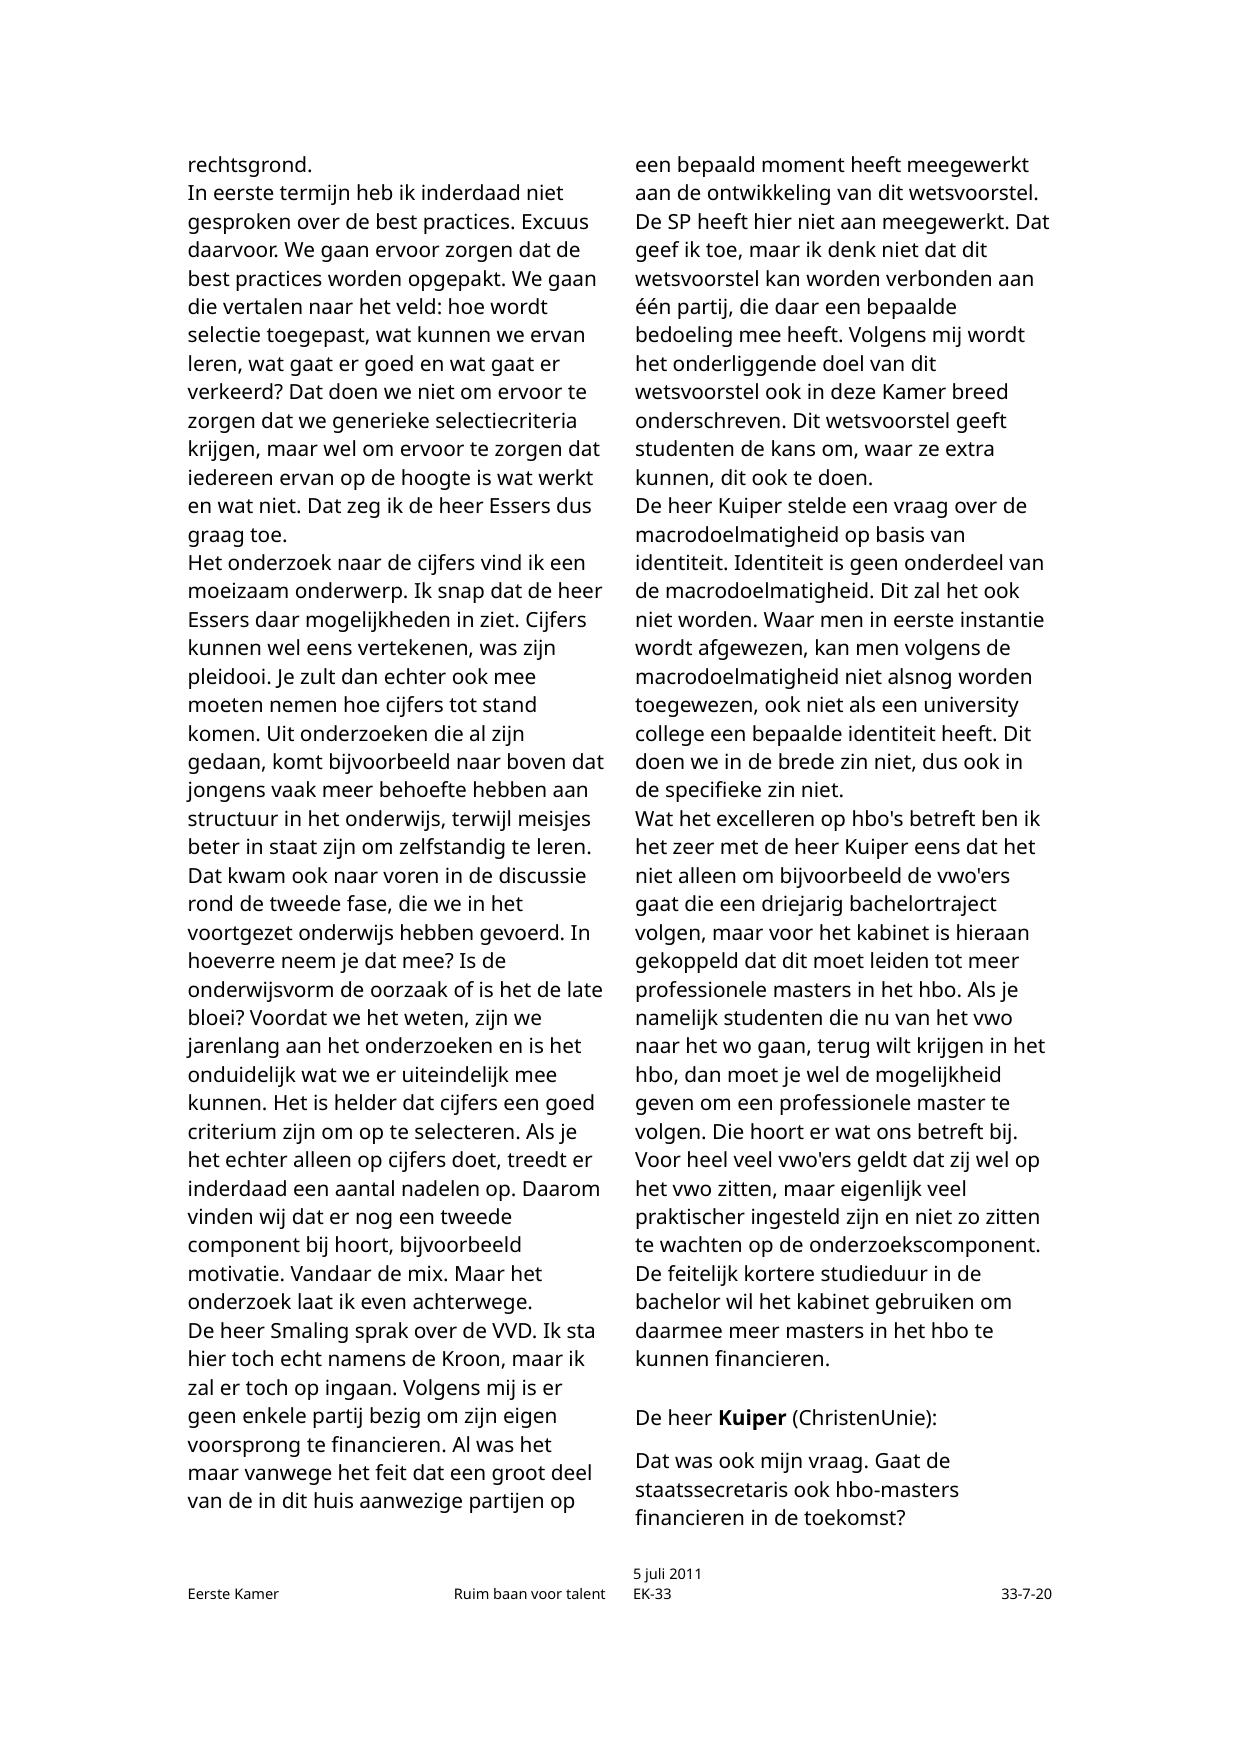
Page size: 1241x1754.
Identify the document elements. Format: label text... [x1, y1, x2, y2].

text In eerste termijn heb ik inderdaad niet gesproken over de best practices. Excuus daarvoor. We gaan ervoor zorgen dat de best practices worden opgepakt. We gaan die vertalen naar het veld: hoe wordt selectie toegepast, wat kunnen we ervan leren, wat gaat er goed en wat gaat er verkeerd? Dat doen we niet om ervoor te zorgen dat we generieke selectiecriteria krijgen, maar wel om ervoor te zorgen dat iedereen ervan op de hoogte is wat werkt en wat niet. Dat zeg ik de heer Essers dus graag toe. [187, 178, 605, 548]
text De heer Kuiper stelde een vraag over de macrodoelmatigheid op basis van identiteit. Identiteit is geen onderdeel van de macrodoelmatigheid. Dit zal het ook niet worden. Waar men in eerste instantie wordt afgewezen, kan men volgens de macrodoelmatigheid niet alsnog worden toegewezen, ook niet als een university college een bepaalde identiteit heeft. Dit doen we in de brede zin niet, dus ook in de specifieke zin niet. [635, 491, 1053, 804]
text De heer Smaling sprak over de VVD. Ik sta hier toch echt namens de Kroon, maar ik zal er toch op ingaan. Volgens mij is er geen enkele partij bezig om zijn eigen voorsprong te financieren. Al was het maar vanwege het feit dat een groot deel van de in dit huis aanwezige partijen op [187, 1316, 605, 1515]
text rechtsgrond. [187, 150, 605, 178]
text De heer Kuiper (ChristenUnie): [635, 1403, 1053, 1431]
text Dat was ook mijn vraag. Gaat de staatssecretaris ook hbo-masters financieren in de toekomst? [635, 1446, 1053, 1532]
text een bepaald moment heeft meegewerkt aan de ontwikkeling van dit wetsvoorstel. De SP heeft hier niet aan meegewerkt. Dat geef ik toe, maar ik denk niet dat dit wetsvoorstel kan worden verbonden aan één partij, die daar een bepaalde bedoeling mee heeft. Volgens mij wordt het onderliggende doel van dit wetsvoorstel ook in deze Kamer breed onderschreven. Dit wetsvoorstel geeft studenten de kans om, waar ze extra kunnen, dit ook te doen. [635, 150, 1053, 491]
text Wat het excelleren op hbo's betreft ben ik het zeer met de heer Kuiper eens dat het niet alleen om bijvoorbeeld de vwo'ers gaat die een driejarig bachelortraject volgen, maar voor het kabinet is hieraan gekoppeld dat dit moet leiden tot meer professionele masters in het hbo. Als je namelijk studenten die nu van het vwo naar het wo gaan, terug wilt krijgen in het hbo, dan moet je wel de mogelijkheid geven om een professionele master te volgen. Die hoort er wat ons betreft bij. Voor heel veel vwo'ers geldt dat zij wel op het vwo zitten, maar eigenlijk veel praktischer ingesteld zijn en niet zo zitten te wachten op de onderzoekscomponent. De feitelijk kortere studieduur in de bachelor wil het kabinet gebruiken om daarmee meer masters in het hbo te kunnen financieren. [635, 804, 1053, 1373]
text Het onderzoek naar de cijfers vind ik een moeizaam onderwerp. Ik snap dat de heer Essers daar mogelijkheden in ziet. Cijfers kunnen wel eens vertekenen, was zijn pleidooi. Je zult dan echter ook mee moeten nemen hoe cijfers tot stand komen. Uit onderzoeken die al zijn gedaan, komt bijvoorbeeld naar boven dat jongens vaak meer behoefte hebben aan structuur in het onderwijs, terwijl meisjes beter in staat zijn om zelfstandig te leren. Dat kwam ook naar voren in de discussie rond de tweede fase, die we in het voortgezet onderwijs hebben gevoerd. In hoeverre neem je dat mee? Is de onderwijsvorm de oorzaak of is het de late bloei? Voordat we het weten, zijn we jarenlang aan het onderzoeken en is het onduidelijk wat we er uiteindelijk mee kunnen. Het is helder dat cijfers een goed criterium zijn om op te selecteren. Als je het echter alleen op cijfers doet, treedt er inderdaad een aantal nadelen op. Daarom vinden wij dat er nog een tweede component bij hoort, bijvoorbeeld motivatie. Vandaar de mix. Maar het onderzoek laat ik even achterwege. [187, 548, 605, 1316]
